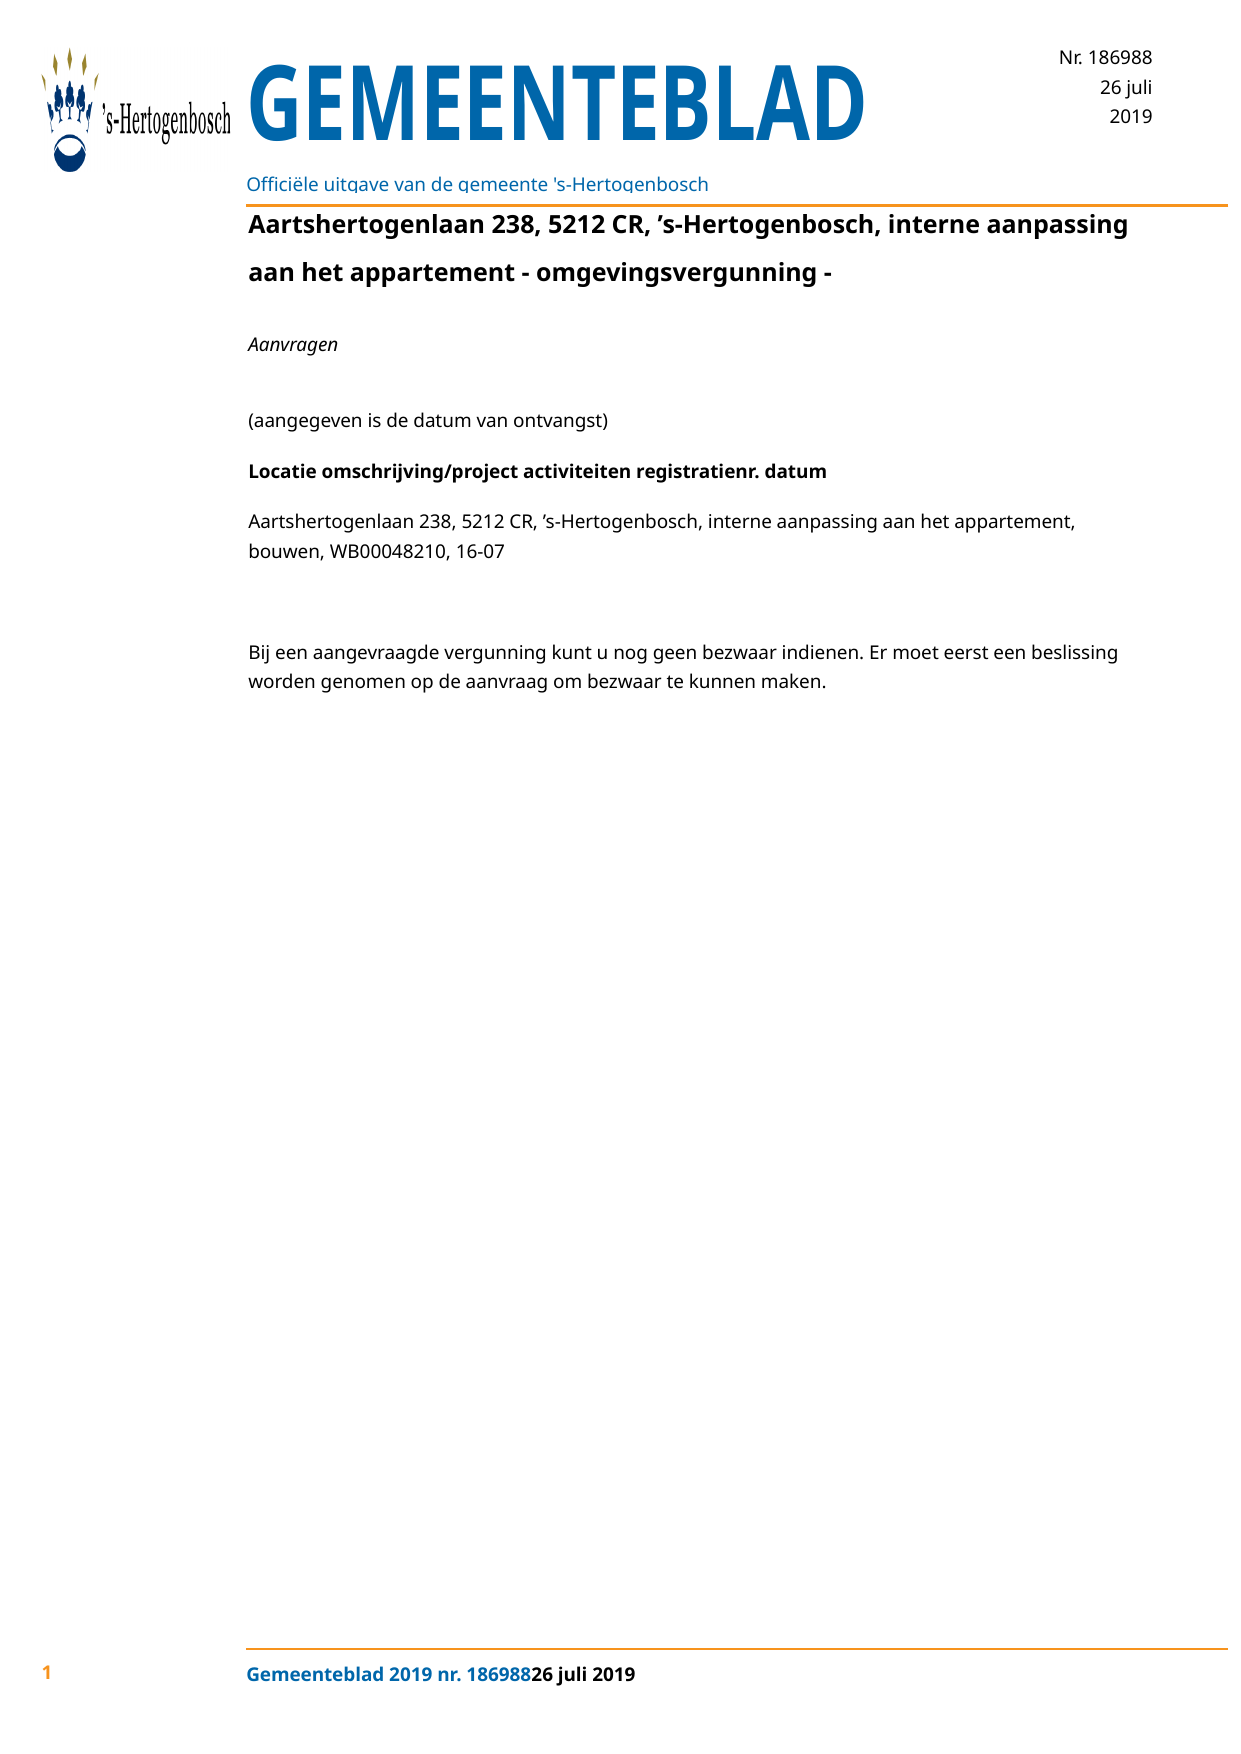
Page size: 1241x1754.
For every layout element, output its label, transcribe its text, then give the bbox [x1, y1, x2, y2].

picture [41, 47, 231, 172]
text Locatie omschrijving/project activiteiten registratienr. datum [248, 458, 1152, 484]
text (aangegeven is de datum van ontvangst) [248, 408, 1152, 433]
text Bij een aangevraagde vergunning kunt u nog geen bezwaar indienen. Er moet eerst een beslissing worden genomen op de aanvraag om bezwaar te kunnen maken. [248, 639, 1152, 694]
text Aartshertogenlaan 238, 5212 CR, ’s-Hertogenbosch, interne aanpassing aan het appartement - omgevingsvergunning - [248, 207, 1152, 288]
text Aartshertogenlaan 238, 5212 CR, ’s-Hertogenbosch, interne aanpassing aan het appartement, bouwen, WB00048210, 16-07 [248, 508, 1152, 564]
text Aanvragen [248, 331, 1152, 357]
